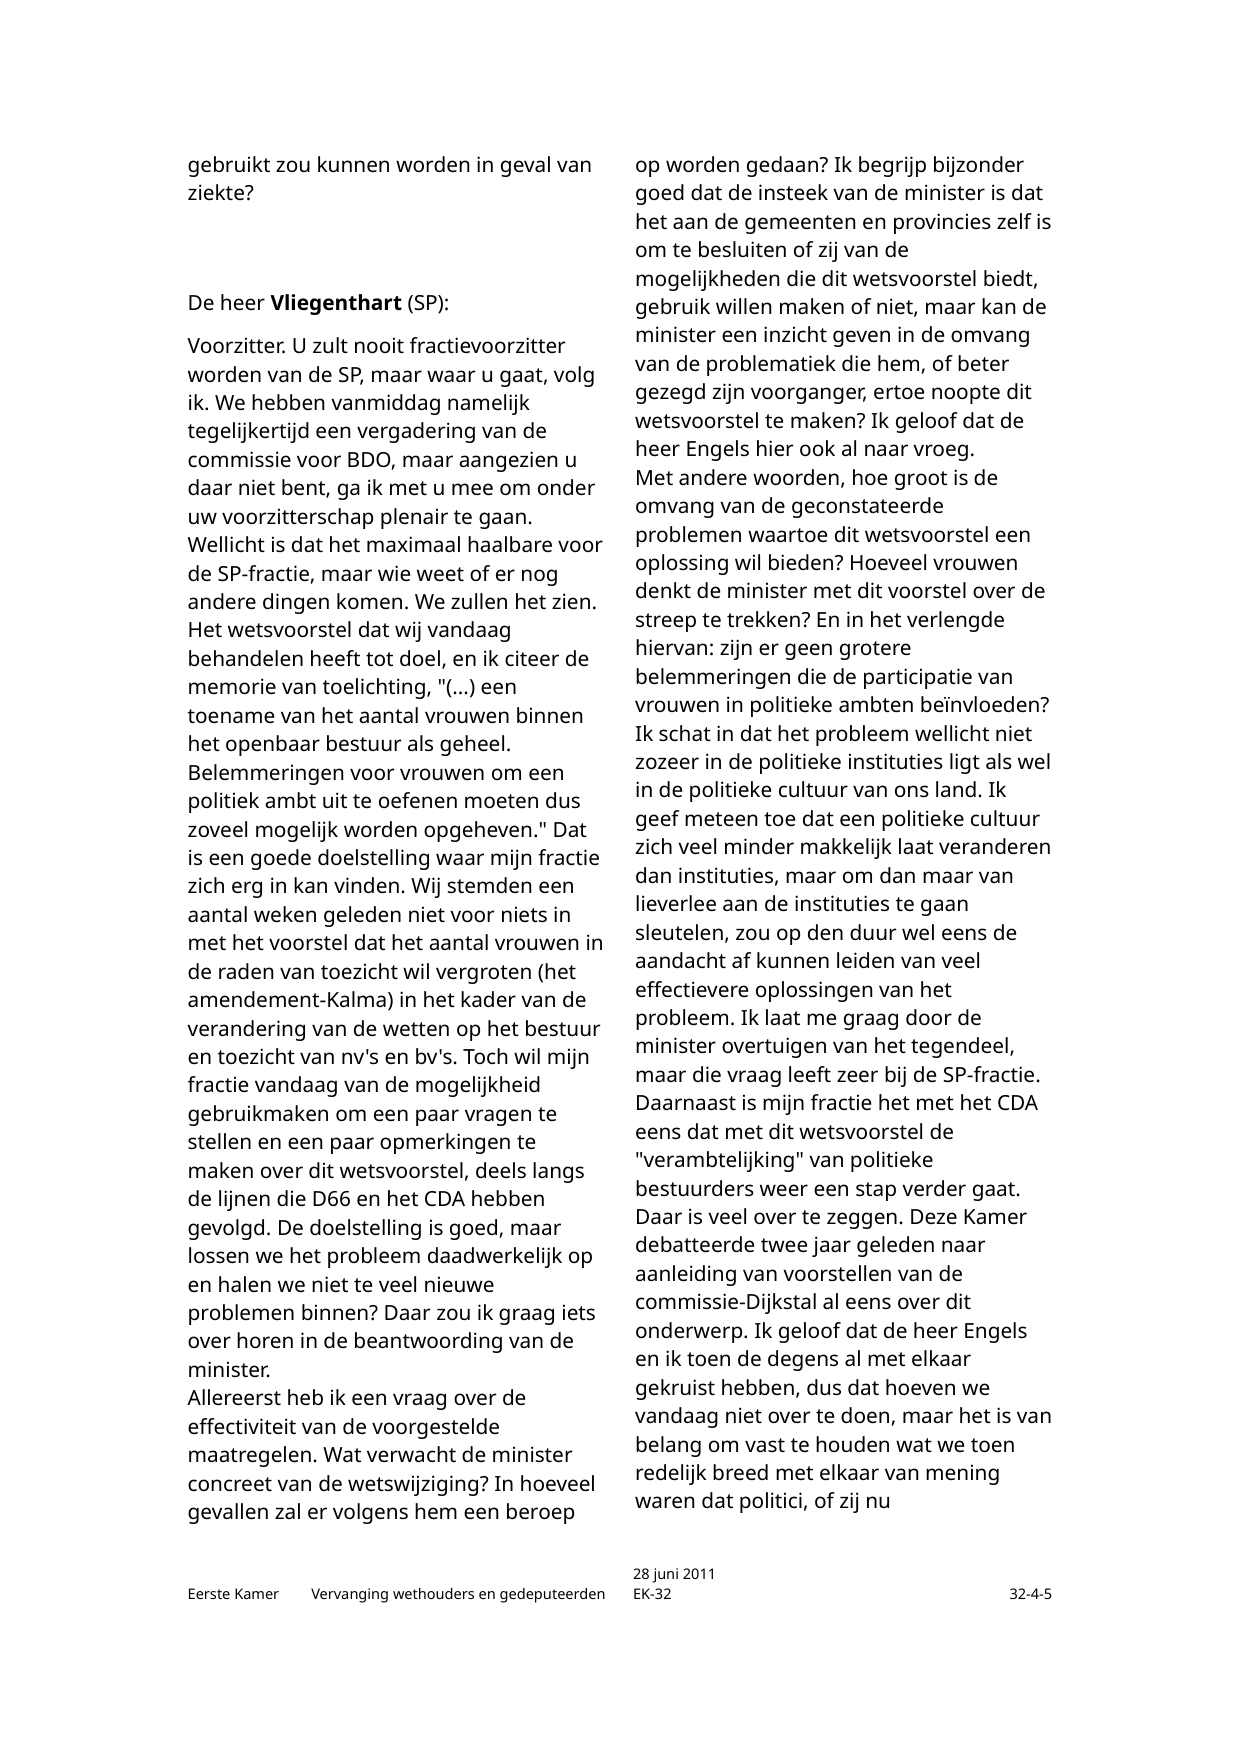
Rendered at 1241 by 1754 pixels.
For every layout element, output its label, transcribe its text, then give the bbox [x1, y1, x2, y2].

text Daarnaast is mijn fractie het met het CDA eens dat met dit wetsvoorstel de "verambtelijking" van politieke bestuurders weer een stap verder gaat. Daar is veel over te zeggen. Deze Kamer debatteerde twee jaar geleden naar aanleiding van voorstellen van de commissie-Dijkstal al eens over dit onderwerp. Ik geloof dat de heer Engels en ik toen de degens al met elkaar gekruist hebben, dus dat hoeven we vandaag niet over te doen, maar het is van belang om vast te houden wat we toen redelijk breed met elkaar van mening waren dat politici, of zij nu [635, 1088, 1053, 1515]
text De heer Vliegenthart (SP): [187, 288, 605, 316]
text Met andere woorden, hoe groot is de omvang van de geconstateerde problemen waartoe dit wetsvoorstel een oplossing wil bieden? Hoeveel vrouwen denkt de minister met dit voorstel over de streep te trekken? En in het verlengde hiervan: zijn er geen grotere belemmeringen die de participatie van vrouwen in politieke ambten beïnvloeden? Ik schat in dat het probleem wellicht niet zozeer in de politieke instituties ligt als wel in de politieke cultuur van ons land. Ik geef meteen toe dat een politieke cultuur zich veel minder makkelijk laat veranderen dan instituties, maar om dan maar van lieverlee aan de instituties te gaan sleutelen, zou op den duur wel eens de aandacht af kunnen leiden van veel effectievere oplossingen van het probleem. Ik laat me graag door de minister overtuigen van het tegendeel, maar die vraag leeft zeer bij de SP-fractie. [635, 463, 1053, 1088]
text gebruikt zou kunnen worden in geval van ziekte? [187, 150, 605, 207]
text  [187, 237, 605, 265]
text Voorzitter. U zult nooit fractievoorzitter worden van de SP, maar waar u gaat, volg ik. We hebben vanmiddag namelijk tegelijkertijd een vergadering van de commissie voor BDO, maar aangezien u daar niet bent, ga ik met u mee om onder uw voorzitterschap plenair te gaan. Wellicht is dat het maximaal haalbare voor de SP-fractie, maar wie weet of er nog andere dingen komen. We zullen het zien. [187, 331, 605, 616]
text Allereerst heb ik een vraag over de effectiviteit van de voorgestelde maatregelen. Wat verwacht de minister concreet van de wetswijziging? In hoeveel gevallen zal er volgens hem een beroep [187, 1383, 605, 1526]
text op worden gedaan? Ik begrijp bijzonder goed dat de insteek van de minister is dat het aan de gemeenten en provincies zelf is om te besluiten of zij van de mogelijkheden die dit wetsvoorstel biedt, gebruik willen maken of niet, maar kan de minister een inzicht geven in de omvang van de problematiek die hem, of beter gezegd zijn voorganger, ertoe noopte dit wetsvoorstel te maken? Ik geloof dat de heer Engels hier ook al naar vroeg. [635, 150, 1053, 463]
text Het wetsvoorstel dat wij vandaag behandelen heeft tot doel, en ik citeer de memorie van toelichting, "(...) een toename van het aantal vrouwen binnen het openbaar bestuur als geheel. Belemmeringen voor vrouwen om een politiek ambt uit te oefenen moeten dus zoveel mogelijk worden opgeheven." Dat is een goede doelstelling waar mijn fractie zich erg in kan vinden. Wij stemden een aantal weken geleden niet voor niets in met het voorstel dat het aantal vrouwen in de raden van toezicht wil vergroten (het amendement-Kalma) in het kader van de verandering van de wetten op het bestuur en toezicht van nv's en bv's. Toch wil mijn fractie vandaag van de mogelijkheid gebruikmaken om een paar vragen te stellen en een paar opmerkingen te maken over dit wetsvoorstel, deels langs de lijnen die D66 en het CDA hebben gevolgd. De doelstelling is goed, maar lossen we het probleem daadwerkelijk op en halen we niet te veel nieuwe problemen binnen? Daar zou ik graag iets over horen in de beantwoording van de minister. [187, 616, 605, 1383]
